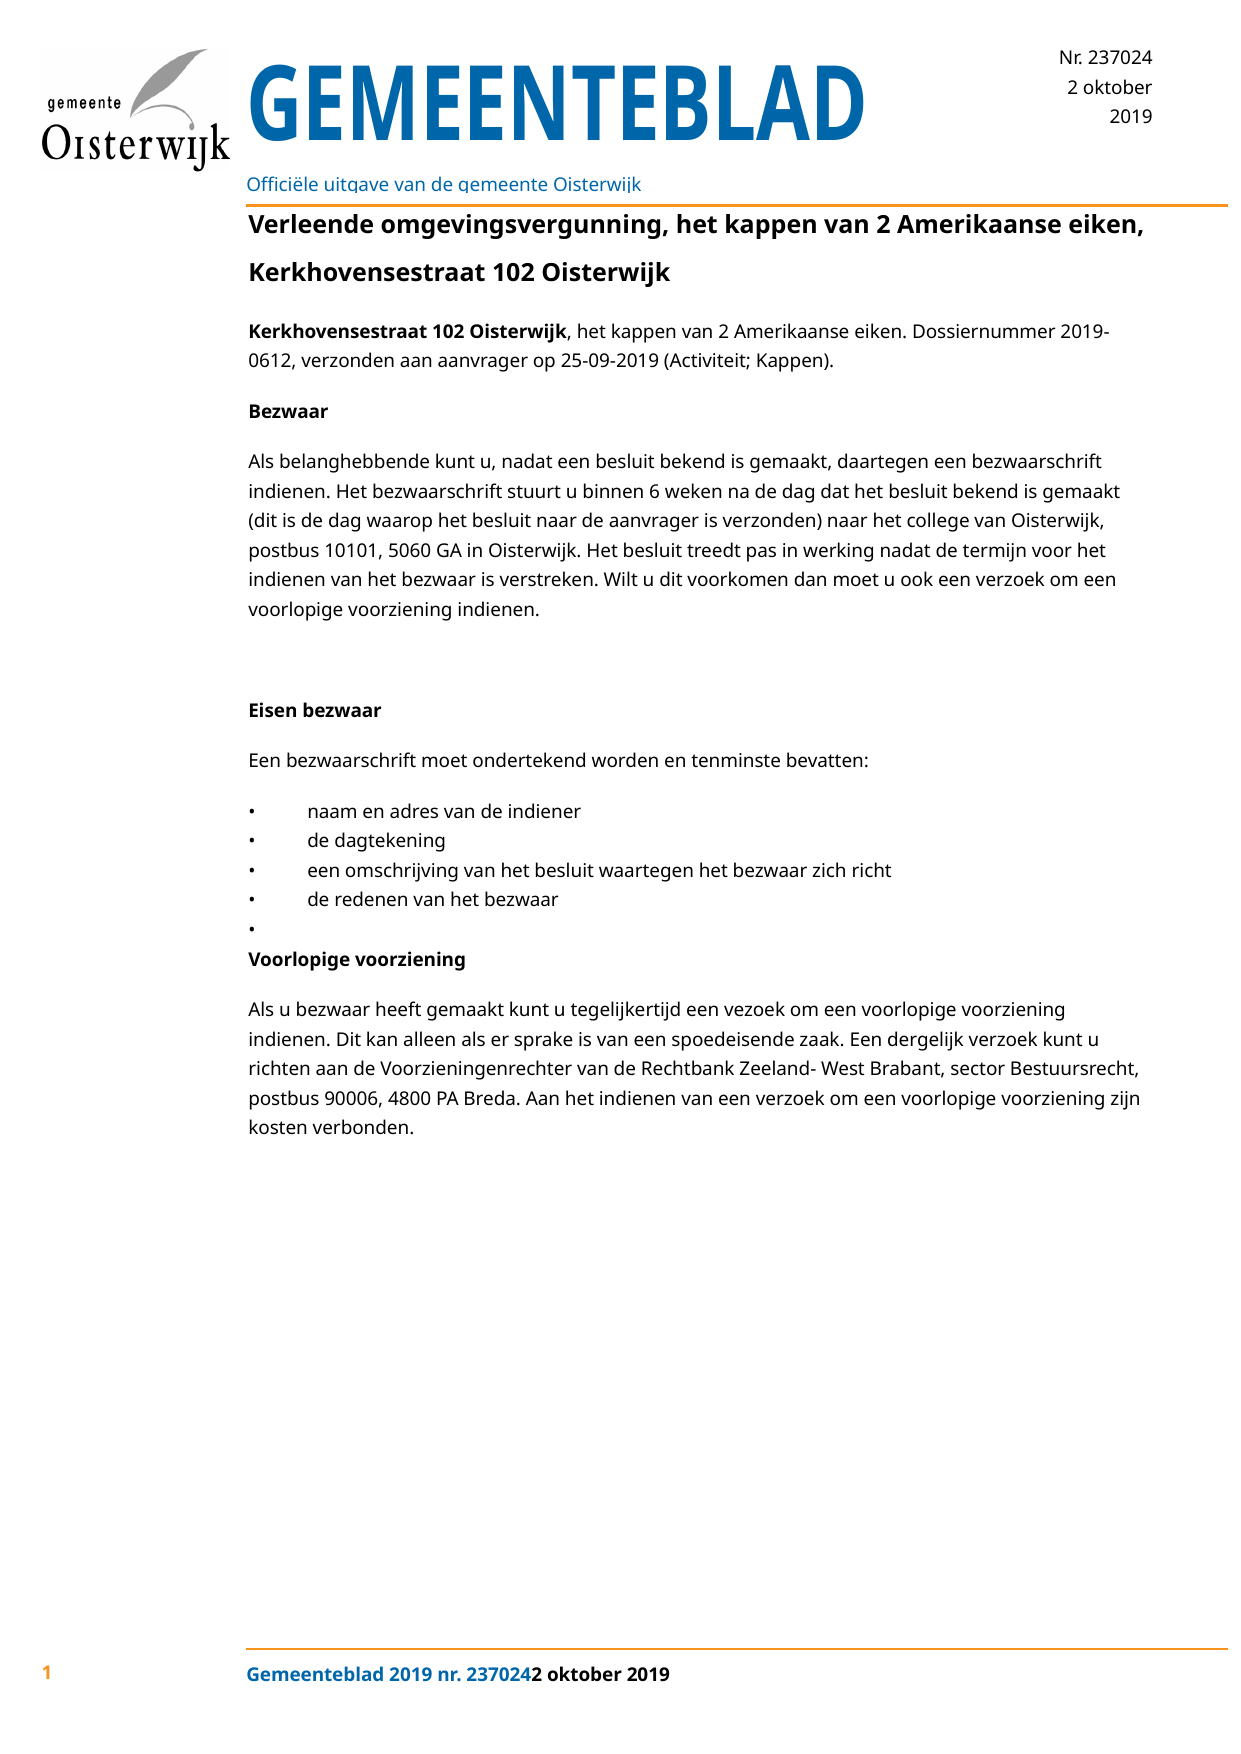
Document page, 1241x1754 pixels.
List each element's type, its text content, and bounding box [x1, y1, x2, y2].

text Een bezwaarschrift moet ondertekend worden en tenminste bevatten: [248, 747, 1152, 773]
picture [41, 47, 231, 172]
text Verleende omgevingsvergunning, het kappen van 2 Amerikaanse eiken, Kerkhovensestraat 102 Oisterwijk [248, 207, 1152, 288]
text Als u bezwaar heeft gemaakt kunt u tegelijkertijd een vezoek om een voorlopige voorziening indienen. Dit kan alleen als er sprake is van een spoedeisende zaak. Een dergelijk verzoek kunt u richten aan de Voorzieningenrechter van de Rechtbank Zeeland- West Brabant, sector Bestuursrecht, postbus 90006, 4800 PA Breda. Aan het indienen van een verzoek om een voorlopige voorziening zijn kosten verbonden. [248, 996, 1152, 1140]
list de dagtekening [248, 827, 1152, 853]
text Als belanghebbende kunt u, nadat een besluit bekend is gemaakt, daartegen een bezwaarschrift indienen. Het bezwaarschrift stuurt u binnen 6 weken na de dag dat het besluit bekend is gemaakt (dit is de dag waarop het besluit naar de aanvrager is verzonden) naar het college van Oisterwijk, postbus 10101, 5060 GA in Oisterwijk. Het besluit treedt pas in werking nadat de termijn voor het indienen van het bezwaar is verstreken. Wilt u dit voorkomen dan moet u ook een verzoek om een voorlopige voorziening indienen. [248, 448, 1152, 622]
list naam en adres van de indiener [248, 798, 1152, 824]
text Bezwaar [248, 398, 1152, 424]
list de redenen van het bezwaar [248, 887, 1152, 912]
text Eisen bezwaar [248, 697, 1152, 723]
text Voorlopige voorziening [248, 946, 1152, 972]
list een omschrijving van het besluit waartegen het bezwaar zich richt [248, 857, 1152, 883]
text Kerkhovensestraat 102 Oisterwijk, het kappen van 2 Amerikaanse eiken. Dossiernummer 2019-0612, verzonden aan aanvrager op 25-09-2019 (Activiteit; Kappen). [248, 318, 1152, 373]
